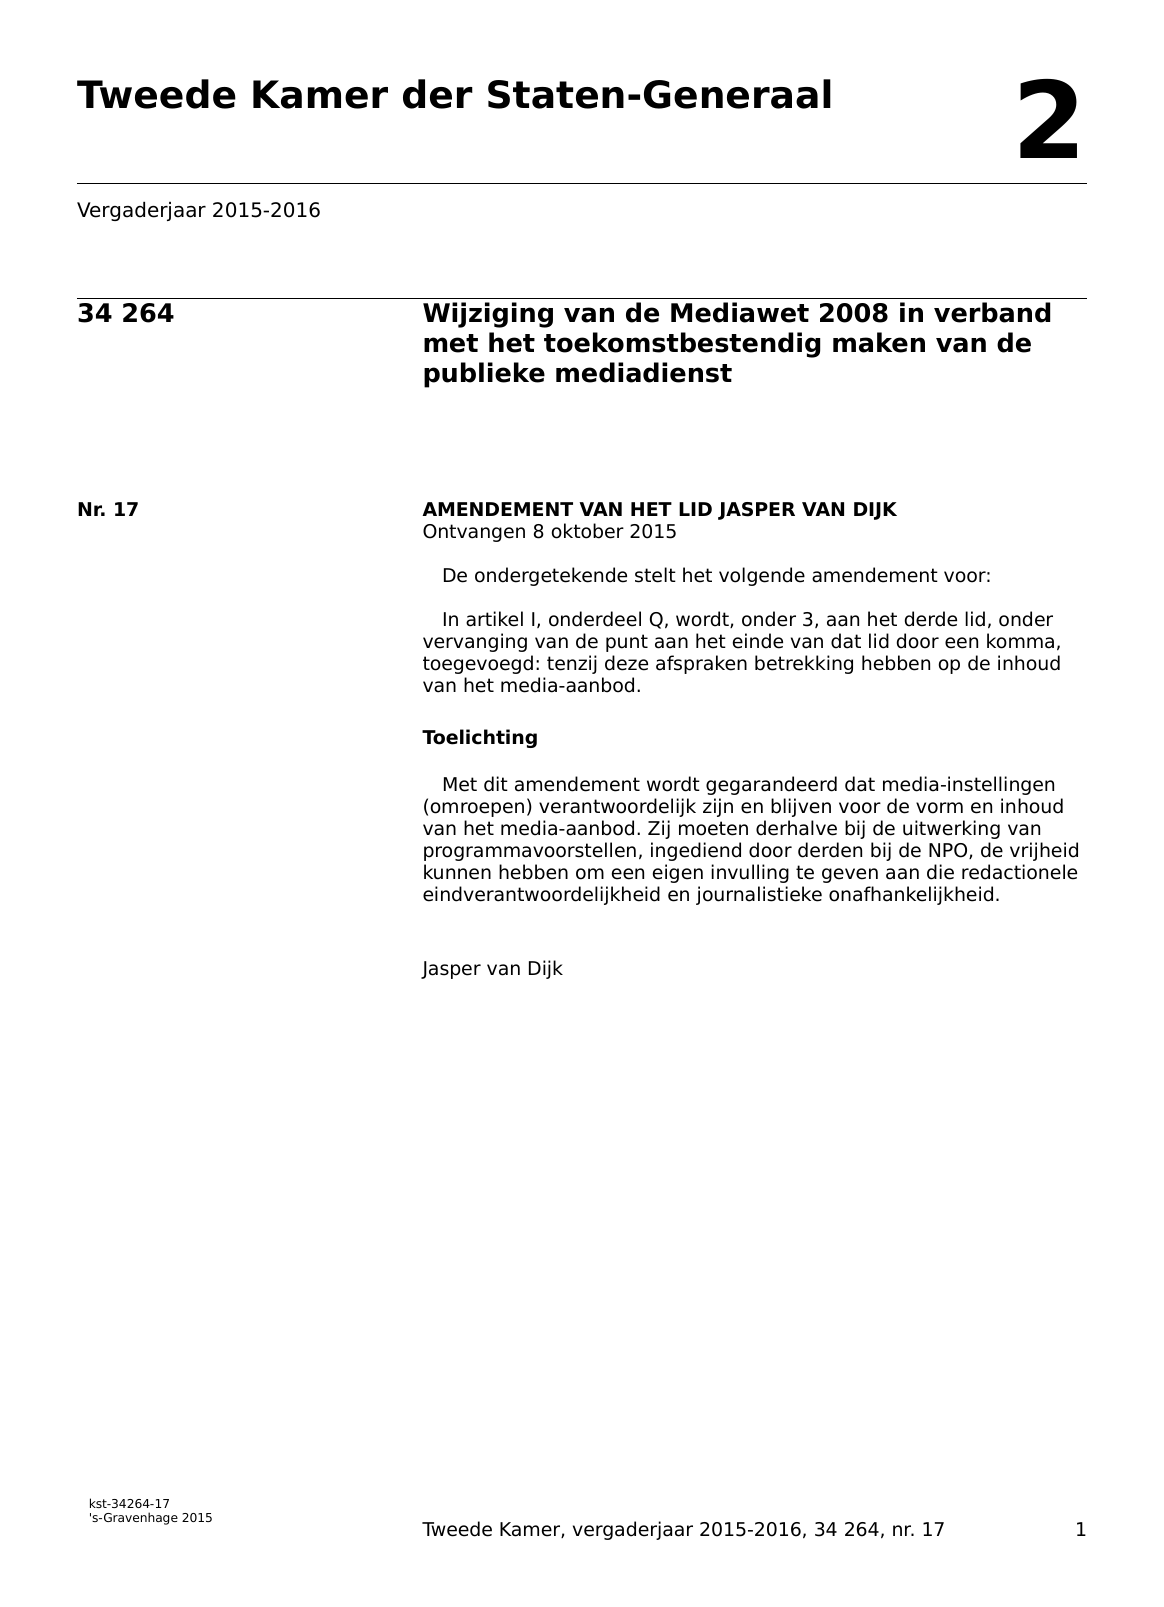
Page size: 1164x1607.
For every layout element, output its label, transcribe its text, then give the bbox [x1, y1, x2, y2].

table_header 2 [886, 59, 1087, 183]
subtitle Toelichting [422, 727, 1087, 749]
subtitle Nr. 17 AMENDEMENT VAN HET LID JASPER VAN DIJK [77, 499, 1087, 521]
text De ondergetekende stelt het volgende amendement voor: [422, 565, 1087, 587]
text In artikel I, onderdeel Q, wordt, onder 3, aan het derde lid, onder vervanging van de punt aan het einde van dat lid door een komma, toegevoegd: tenzij deze afspraken betrekking hebben op de inhoud van het media-aanbod. [422, 609, 1087, 697]
text Ontvangen 8 oktober 2015 [422, 521, 1087, 543]
text 's-Gravenhage 2015 [88, 1511, 323, 1525]
text Met dit amendement wordt gegarandeerd dat media-instellingen (omroepen) verantwoordelijk zijn en blijven voor de vorm en inhoud van het media-aanbod. Zij moeten derhalve bij de uitwerking van programmavoorstellen, ingediend door derden bij de NPO, de vrijheid kunnen hebben om een eigen invulling te geven aan die redactionele eindverantwoordelijkheid en journalistieke onafhankelijkheid. [422, 774, 1087, 906]
text Jasper van Dijk [422, 936, 1087, 980]
table_header Tweede Kamer der Staten-Generaal [77, 59, 886, 183]
table_cell Vergaderjaar 2015-2016 [77, 184, 1087, 298]
text kst-34264-17 [88, 1497, 323, 1511]
subtitle 34 264 Wijziging van de Mediawet 2008 in verband met het toekomstbestendig maken van de publieke mediadienst [77, 299, 1087, 388]
